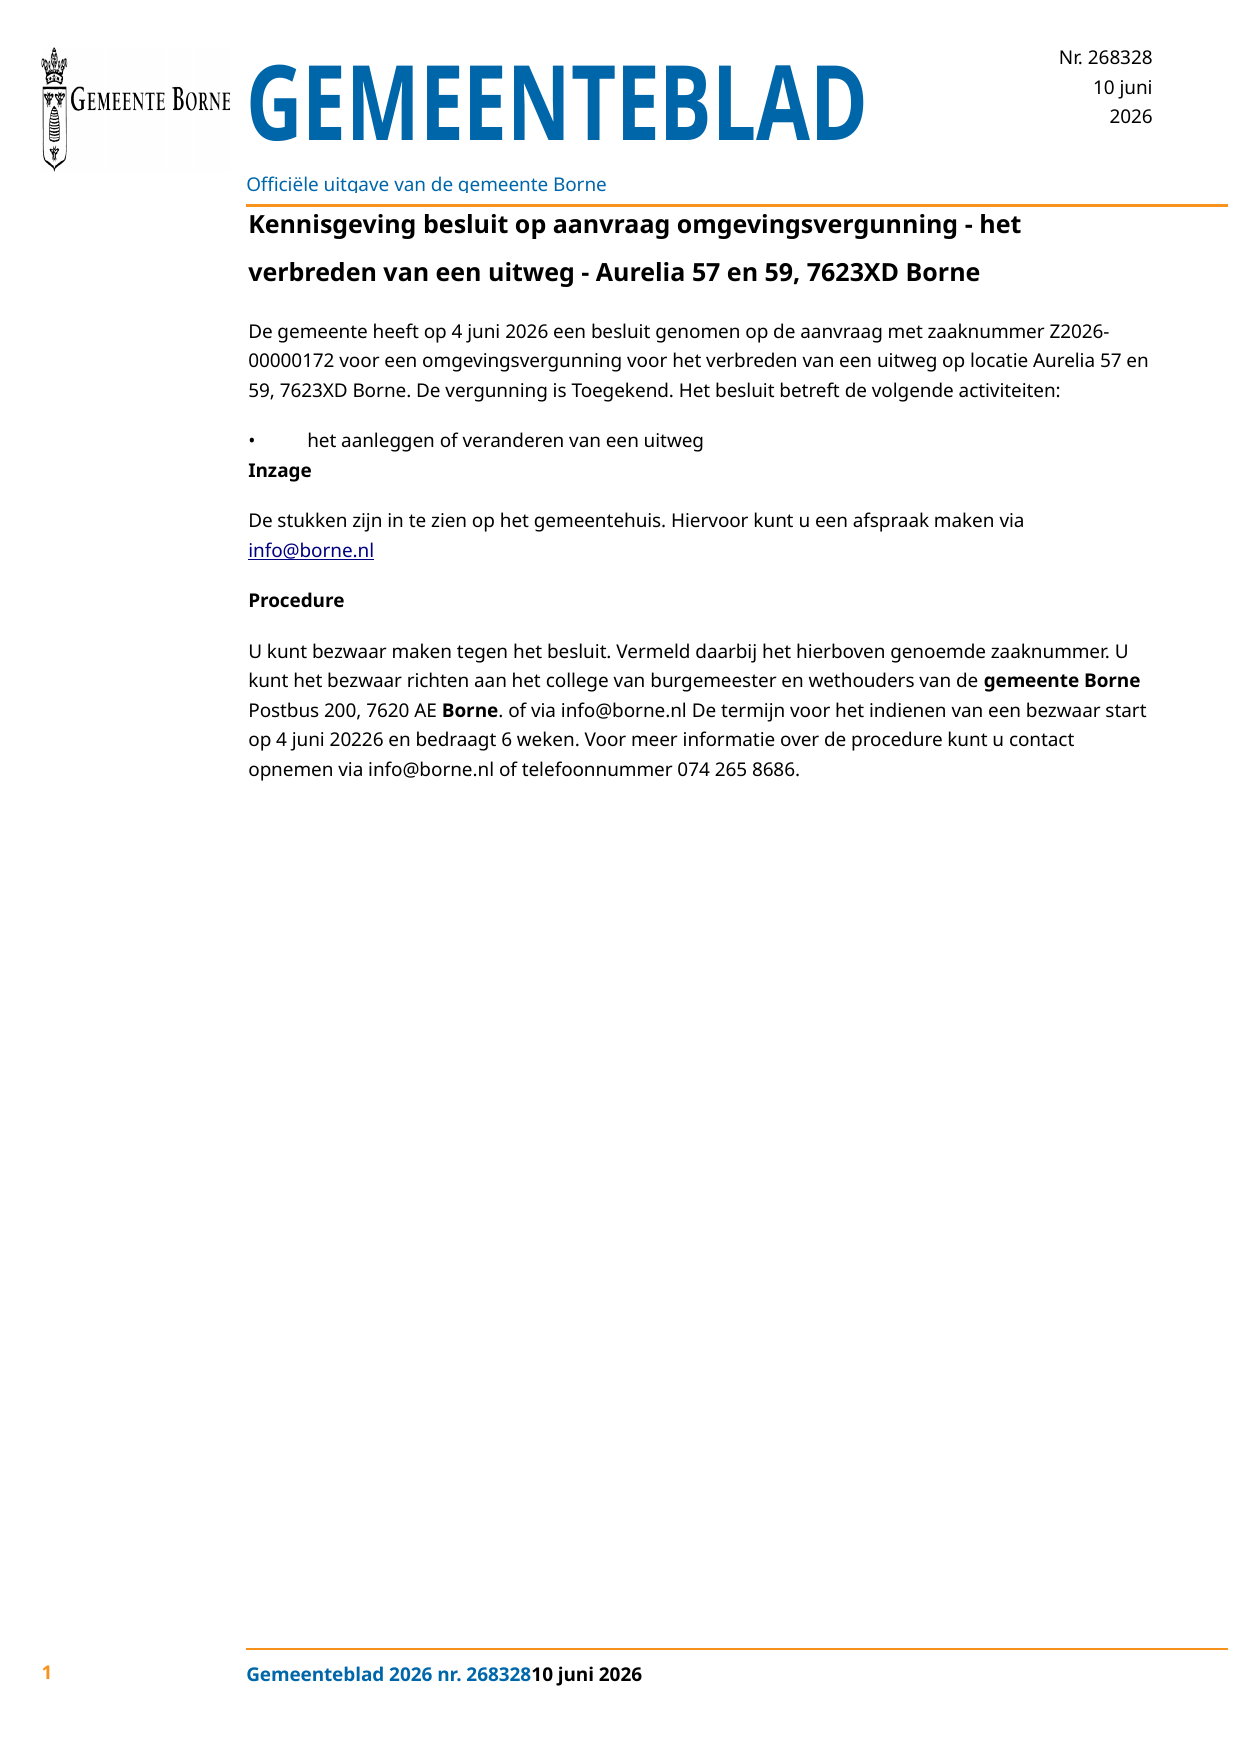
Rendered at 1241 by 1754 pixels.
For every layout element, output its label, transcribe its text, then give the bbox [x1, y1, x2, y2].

text Inzage [248, 457, 1152, 483]
picture [41, 47, 231, 172]
text De gemeente heeft op 4 juni 2026 een besluit genomen op de aanvraag met zaaknummer Z2026-00000172 voor een omgevingsvergunning voor het verbreden van een uitweg op locatie Aurelia 57 en 59, 7623XD Borne. De vergunning is Toegekend. Het besluit betreft de volgende activiteiten: [248, 318, 1152, 403]
text Procedure [248, 587, 1152, 613]
text U kunt bezwaar maken tegen het besluit. Vermeld daarbij het hierboven genoemde zaaknummer. U kunt het bezwaar richten aan het college van burgemeester en wethouders van de gemeente Borne Postbus 200, 7620 AE Borne. of via info@borne.nl De termijn voor het indienen van een bezwaar start op 4 juni 20226 en bedraagt 6 weken. Voor meer informatie over de procedure kunt u contact opnemen via info@borne.nl of telefoonnummer 074 265 8686. [248, 638, 1152, 782]
list het aanleggen of veranderen van een uitweg [248, 427, 1152, 453]
text De stukken zijn in te zien op het gemeentehuis. Hiervoor kunt u een afspraak maken via info@borne.nl [248, 507, 1152, 563]
text Kennisgeving besluit op aanvraag omgevingsvergunning - het verbreden van een uitweg - Aurelia 57 en 59, 7623XD Borne [248, 207, 1152, 288]
